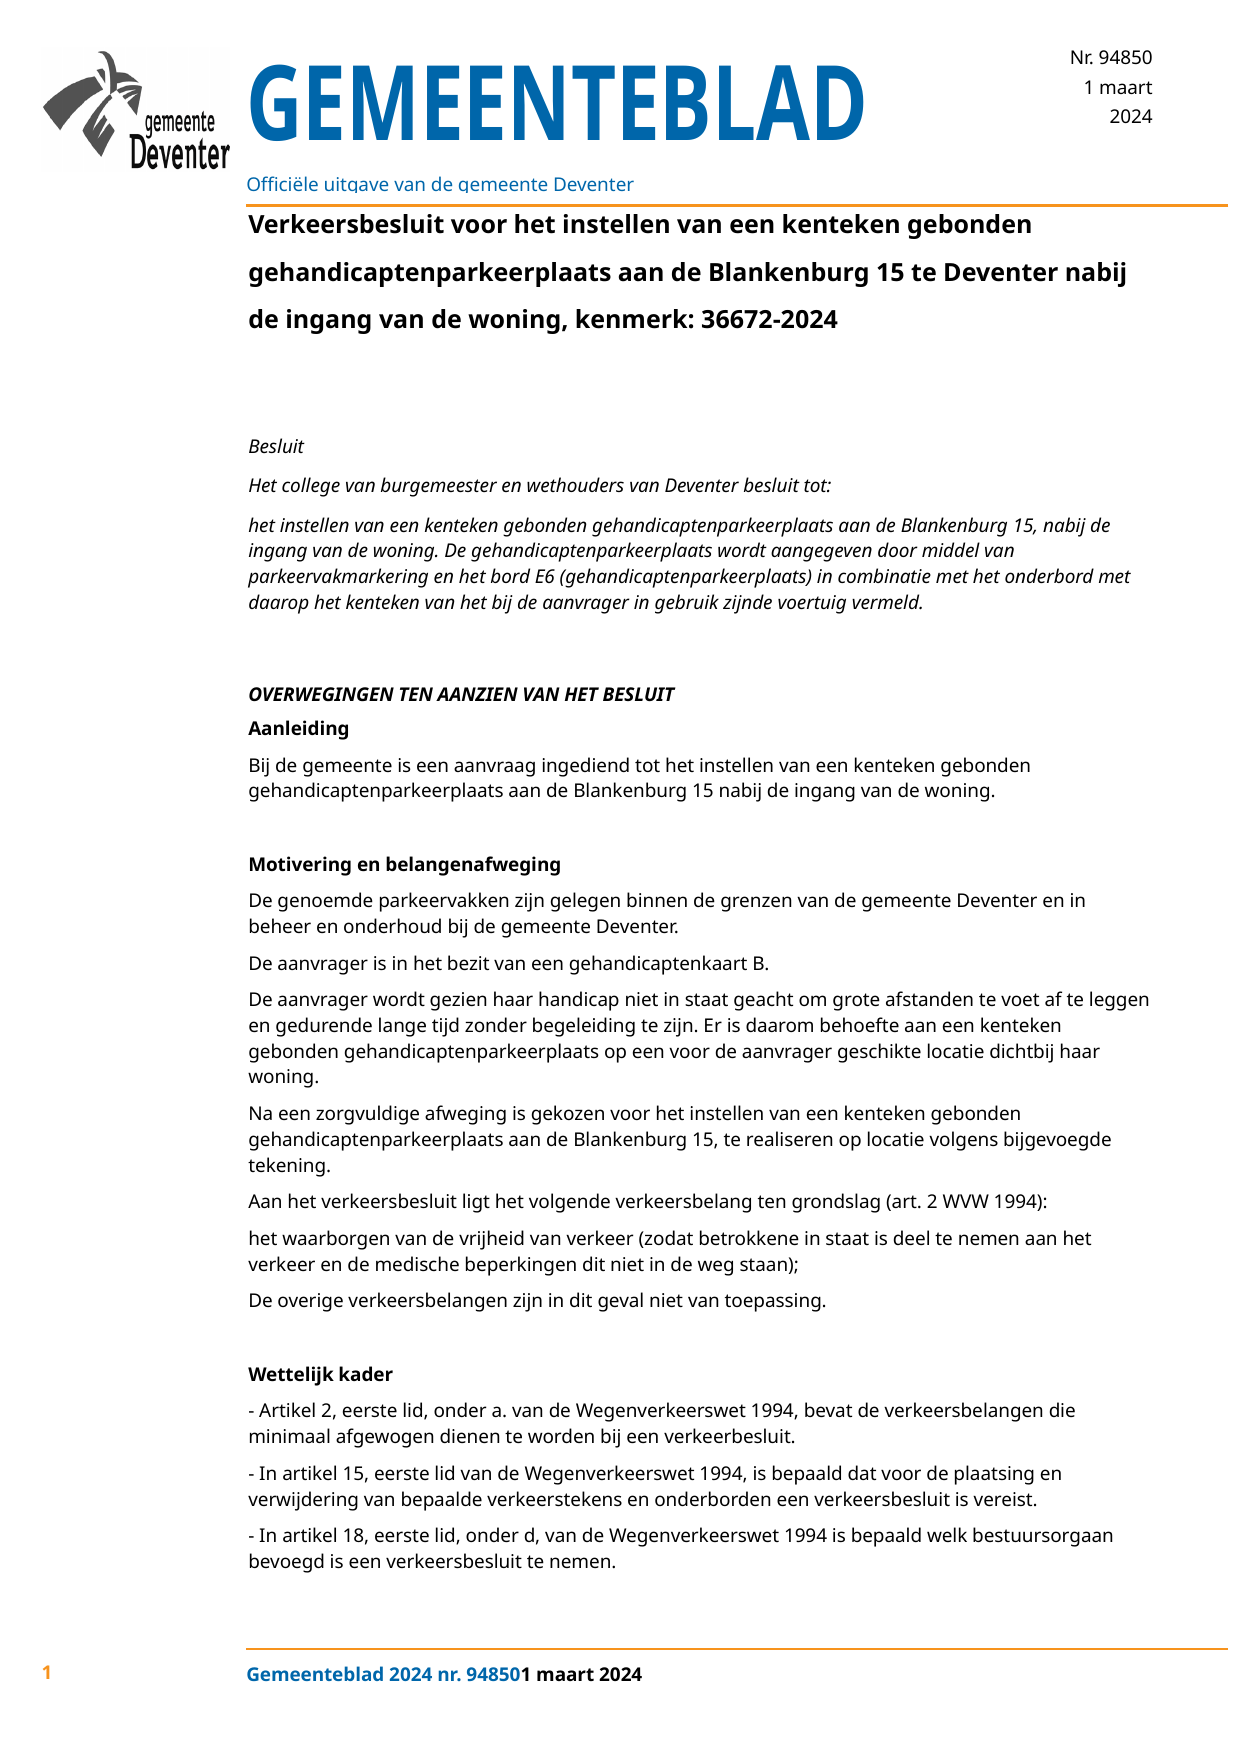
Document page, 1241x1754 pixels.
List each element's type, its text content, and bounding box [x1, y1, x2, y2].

text het instellen van een kenteken gebonden gehandicaptenparkeerplaats aan de Blankenburg 15, nabij de ingang van de woning. De gehandicaptenparkeerplaats wordt aangegeven door middel van parkeervakmarkering en het bord E6 (gehandicaptenparkeerplaats) in combinatie met het onderbord met daarop het kenteken van het bij de aanvrager in gebruik zijnde voertuig vermeld. [248, 512, 1152, 615]
text De genoemde parkeervakken zijn gelegen binnen de grenzen van de gemeente Deventer en in beheer en onderhoud bij de gemeente Deventer. [248, 887, 1152, 939]
text De aanvrager is in het bezit van een gehandicaptenkaart B. [248, 950, 1152, 976]
picture [41, 47, 231, 172]
text het waarborgen van de vrijheid van verkeer (zodat betrokkene in staat is deel te nemen aan het verkeer en de medische beperkingen dit niet in de weg staan); [248, 1225, 1152, 1277]
text - Artikel 2, eerste lid, onder a. van de Wegenverkeerswet 1994, bevat de verkeersbelangen die minimaal afgewogen dienen te worden bij een verkeerbesluit. [248, 1398, 1152, 1449]
text Aanleiding [248, 715, 1152, 741]
text - In artikel 18, eerste lid, onder d, van de Wegenverkeerswet 1994 is bepaald welk bestuursorgaan bevoegd is een verkeersbesluit te nemen. [248, 1522, 1152, 1574]
text OVERWEGINGEN TEN AANZIEN VAN HET BESLUIT [248, 681, 1152, 707]
text Het college van burgemeester en wethouders van Deventer besluit tot: [248, 472, 1152, 498]
text De overige verkeersbelangen zijn in dit geval niet van toepassing. [248, 1288, 1152, 1313]
text Besluit [248, 433, 1152, 459]
text - In artikel 15, eerste lid van de Wegenverkeerswet 1994, is bepaald dat voor de plaatsing en verwijdering van bepaalde verkeerstekens en onderborden een verkeersbesluit is vereist. [248, 1460, 1152, 1511]
text Motivering en belangenafweging [248, 851, 1152, 877]
text De aanvrager wordt gezien haar handicap niet in staat geacht om grote afstanden te voet af te leggen en gedurende lange tijd zonder begeleiding te zijn. Er is daarom behoefte aan een kenteken gebonden gehandicaptenparkeerplaats op een voor de aanvrager geschikte locatie dichtbij haar woning. [248, 987, 1152, 1089]
text Verkeersbesluit voor het instellen van een kenteken gebonden gehandicaptenparkeerplaats aan de Blankenburg 15 te Deventer nabij de ingang van de woning, kenmerk: 36672-2024 [248, 207, 1152, 336]
text Bij de gemeente is een aanvraag ingediend tot het instellen van een kenteken gebonden gehandicaptenparkeerplaats aan de Blankenburg 15 nabij de ingang van de woning. [248, 752, 1152, 803]
text Wettelijk kader [248, 1361, 1152, 1387]
text Na een zorgvuldige afweging is gekozen voor het instellen van een kenteken gebonden gehandicaptenparkeerplaats aan de Blankenburg 15, te realiseren op locatie volgens bijgevoegde tekening. [248, 1100, 1152, 1178]
text Aan het verkeersbesluit ligt het volgende verkeersbelang ten grondslag (art. 2 WVW 1994): [248, 1188, 1152, 1214]
